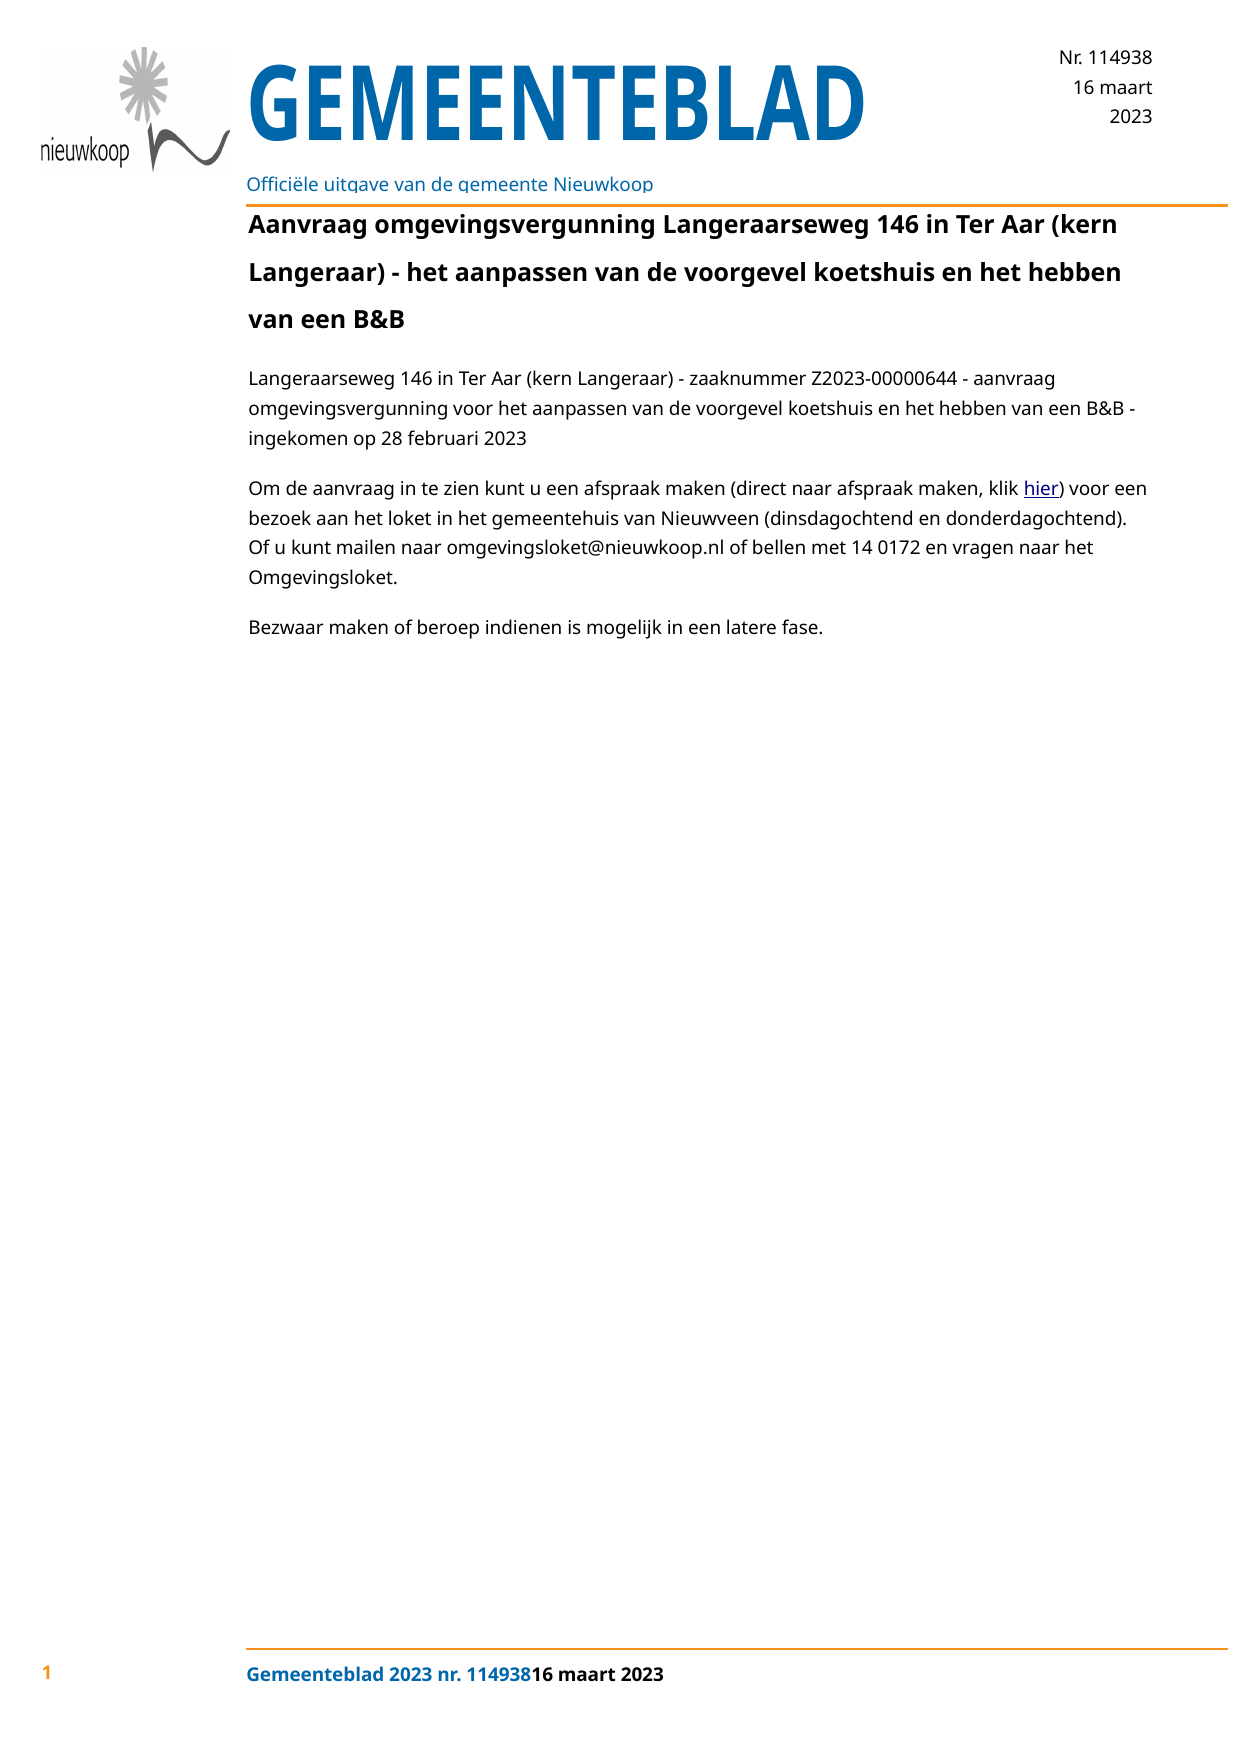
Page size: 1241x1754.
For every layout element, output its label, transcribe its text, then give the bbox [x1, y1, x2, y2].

text Bezwaar maken of beroep indienen is mogelijk in een latere fase. [248, 614, 1152, 640]
text Om de aanvraag in te zien kunt u een afspraak maken (direct naar afspraak maken, klik hier) voor een bezoek aan het loket in het gemeentehuis van Nieuwveen (dinsdagochtend en donderdagochtend). Of u kunt mailen naar omgevingsloket@nieuwkoop.nl of bellen met 14 0172 en vragen naar het Omgevingsloket. [248, 475, 1152, 589]
picture [41, 47, 231, 172]
text Langeraarseweg 146 in Ter Aar (kern Langeraar) - zaaknummer Z2023-00000644 - aanvraag omgevingsvergunning voor het aanpassen van de voorgevel koetshuis en het hebben van een B&B - ingekomen op 28 februari 2023 [248, 366, 1152, 450]
text Aanvraag omgevingsvergunning Langeraarseweg 146 in Ter Aar (kern Langeraar) - het aanpassen van de voorgevel koetshuis en het hebben van een B&B [248, 207, 1152, 336]
